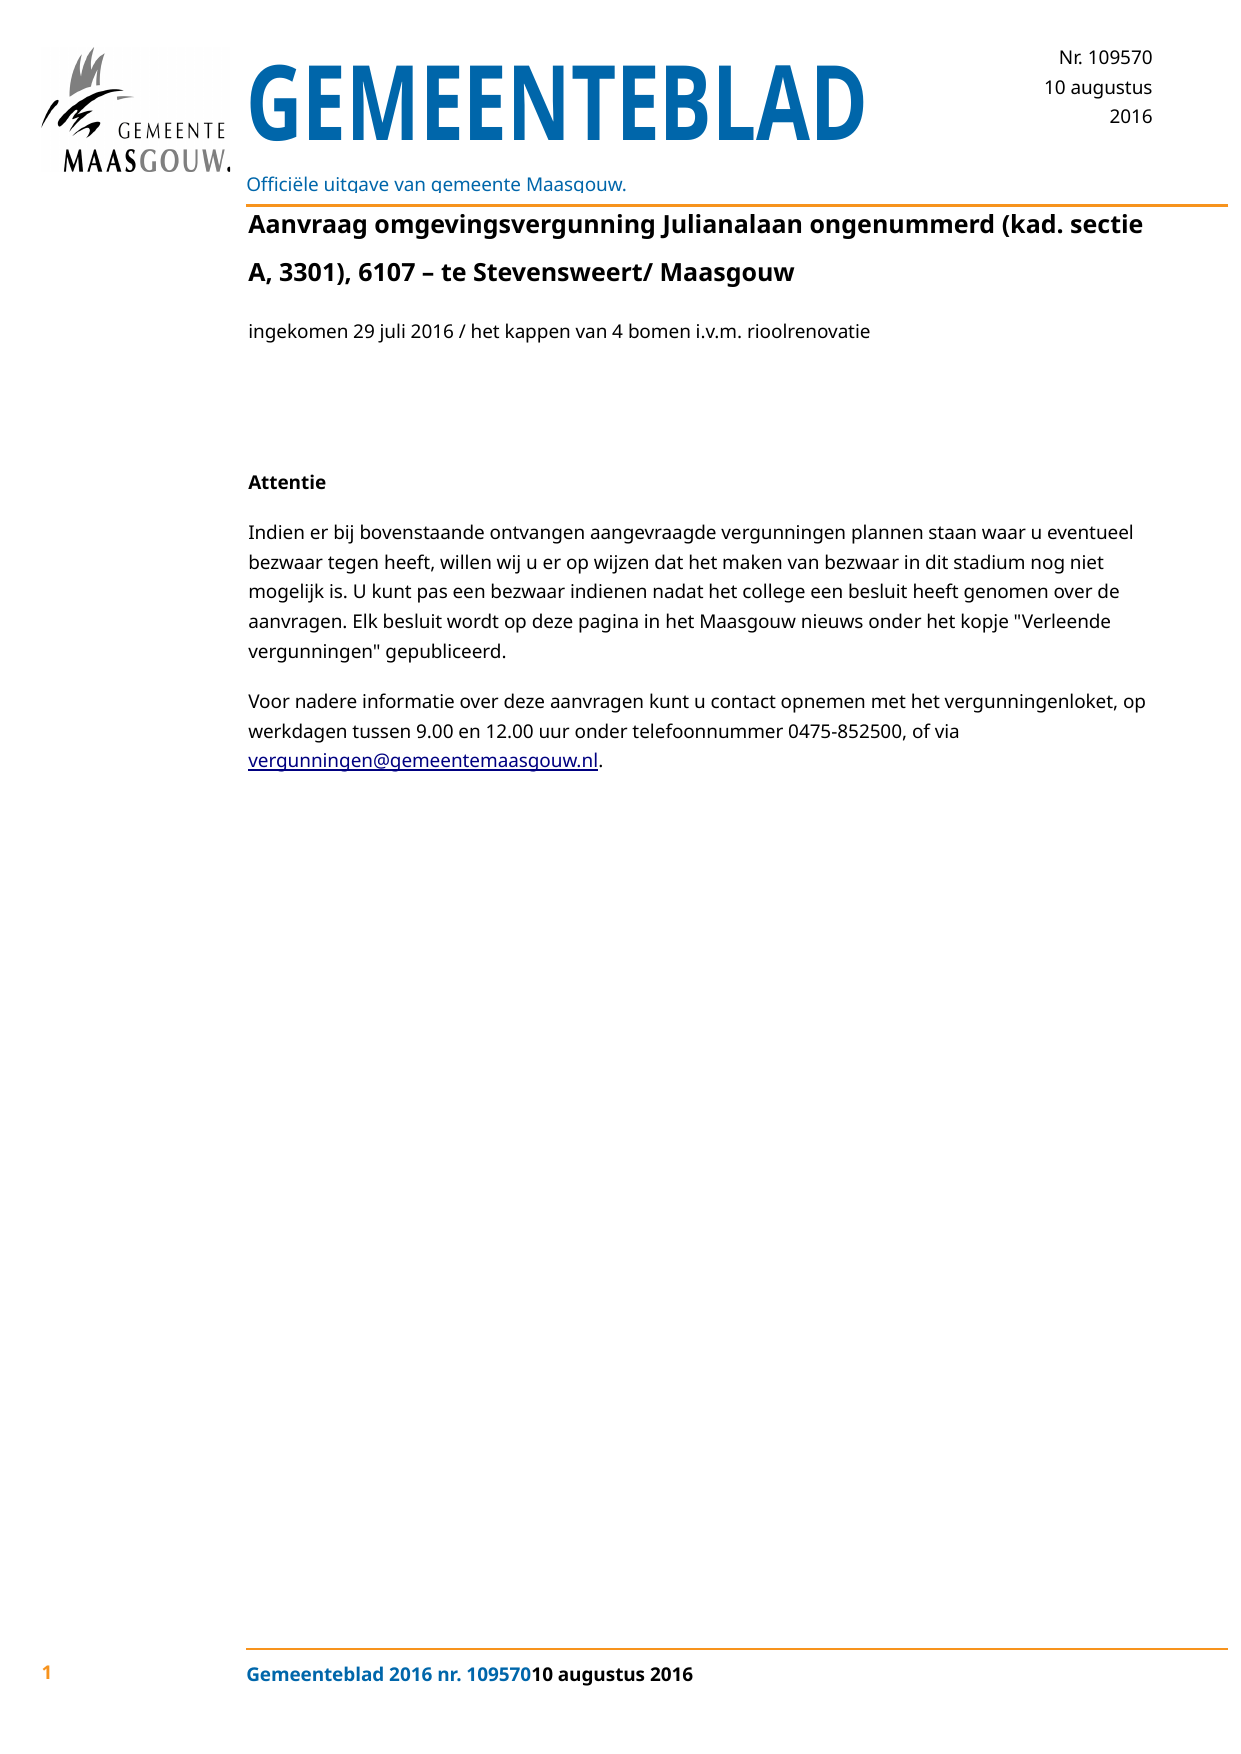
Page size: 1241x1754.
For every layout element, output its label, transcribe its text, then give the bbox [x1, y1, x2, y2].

text Indien er bij bovenstaande ontvangen aangevraagde vergunningen plannen staan waar u eventueel bezwaar tegen heeft, willen wij u er op wijzen dat het maken van bezwaar in dit stadium nog niet mogelijk is. U kunt pas een bezwaar indienen nadat het college een besluit heeft genomen over de aanvragen. Elk besluit wordt op deze pagina in het Maasgouw nieuws onder het kopje "Verleende vergunningen" gepubliceerd. [248, 519, 1152, 664]
text Attentie [248, 469, 1152, 495]
text Voor nadere informatie over deze aanvragen kunt u contact opnemen met het vergunningenloket, op werkdagen tussen 9.00 en 12.00 uur onder telefoonnummer 0475-852500, of via vergunningen@gemeentemaasgouw.nl. [248, 688, 1152, 773]
picture [41, 47, 231, 172]
text ingekomen 29 juli 2016 / het kappen van 4 bomen i.v.m. rioolrenovatie [248, 318, 1152, 344]
text Aanvraag omgevingsvergunning Julianalaan ongenummerd (kad. sectie A, 3301), 6107 – te Stevensweert/ Maasgouw [248, 207, 1152, 288]
